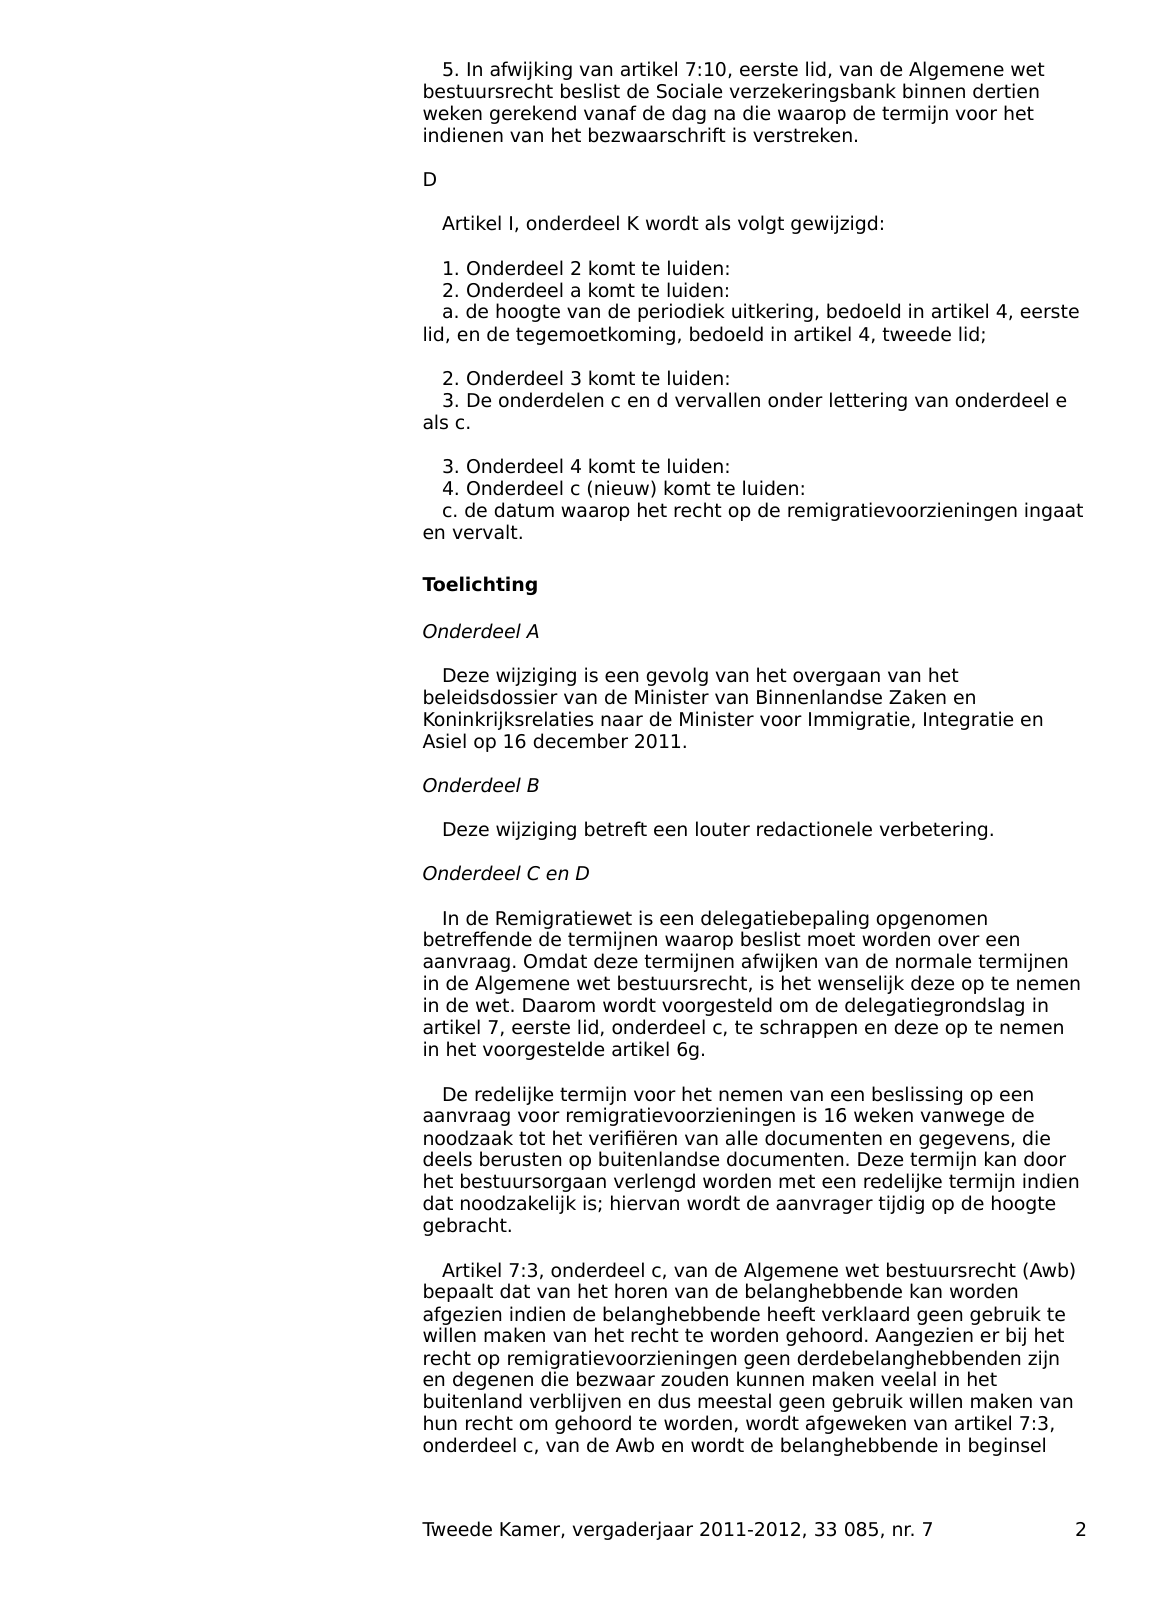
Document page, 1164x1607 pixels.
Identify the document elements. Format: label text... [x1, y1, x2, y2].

text In de Remigratiewet is een delegatiebepaling opgenomen betreffende de termijnen waarop beslist moet worden over een aanvraag. Omdat deze termijnen afwijken van de normale termijnen in de Algemene wet bestuursrecht, is het wenselijk deze op te nemen in de wet. Daarom wordt voorgesteld om de delegatiegrondslag in artikel 7, eerste lid, onderdeel c, te schrappen en deze op te nemen in het voorgestelde artikel 6g. [422, 907, 1087, 1061]
text 2. Onderdeel a komt te luiden: [422, 279, 1087, 301]
text Deze wijziging betreft een louter redactionele verbetering. [422, 819, 1087, 841]
subtitle Onderdeel B [422, 775, 1087, 797]
text De redelijke termijn voor het nemen van een beslissing op een aanvraag voor remigratievoorzieningen is 16 weken vanwege de noodzaak tot het verifiëren van alle documenten en gegevens, die deels berusten op buitenlandse documenten. Deze termijn kan door het bestuursorgaan verlengd worden met een redelijke termijn indien dat noodzakelijk is; hiervan wordt de aanvrager tijdig op de hoogte gebracht. [422, 1083, 1087, 1237]
text Artikel I, onderdeel K wordt als volgt gewijzigd: [422, 213, 1087, 235]
subtitle Onderdeel C en D [422, 863, 1087, 885]
subtitle Onderdeel A [422, 621, 1087, 643]
text 5. In afwijking van artikel 7:10, eerste lid, van de Algemene wet bestuursrecht beslist de Sociale verzekeringsbank binnen dertien weken gerekend vanaf de dag na die waarop de termijn voor het indienen van het bezwaarschrift is verstreken. [422, 59, 1087, 147]
text 4. Onderdeel c (nieuw) komt te luiden: [422, 478, 1087, 500]
text c. de datum waarop het recht op de remigratievoorzieningen ingaat en vervalt. [422, 500, 1087, 544]
text Artikel 7:3, onderdeel c, van de Algemene wet bestuursrecht (Awb) bepaalt dat van het horen van de belanghebbende kan worden afgezien indien de belanghebbende heeft verklaard geen gebruik te willen maken van het recht te worden gehoord. Aangezien er bij het recht op remigratievoorzieningen geen derdebelanghebbenden zijn en degenen die bezwaar zouden kunnen maken veelal in het buitenland verblijven en dus meestal geen gebruik willen maken van hun recht om gehoord te worden, wordt afgeweken van artikel 7:3, onderdeel c, van de Awb en wordt de belanghebbende in beginsel [422, 1259, 1087, 1457]
text 2. Onderdeel 3 komt te luiden: [422, 368, 1087, 389]
subtitle D [422, 169, 1087, 191]
text a. de hoogte van de periodiek uitkering, bedoeld in artikel 4, eerste lid, en de tegemoetkoming, bedoeld in artikel 4, tweede lid; [422, 301, 1087, 345]
text 1. Onderdeel 2 komt te luiden: [422, 257, 1087, 279]
subtitle Toelichting [422, 574, 1087, 596]
text 3. Onderdeel 4 komt te luiden: [422, 456, 1087, 478]
text 3. De onderdelen c en d vervallen onder lettering van onderdeel e als c. [422, 389, 1087, 433]
text Deze wijziging is een gevolg van het overgaan van het beleidsdossier van de Minister van Binnenlandse Zaken en Koninkrijksrelaties naar de Minister voor Immigratie, Integratie en Asiel op 16 december 2011. [422, 665, 1087, 753]
